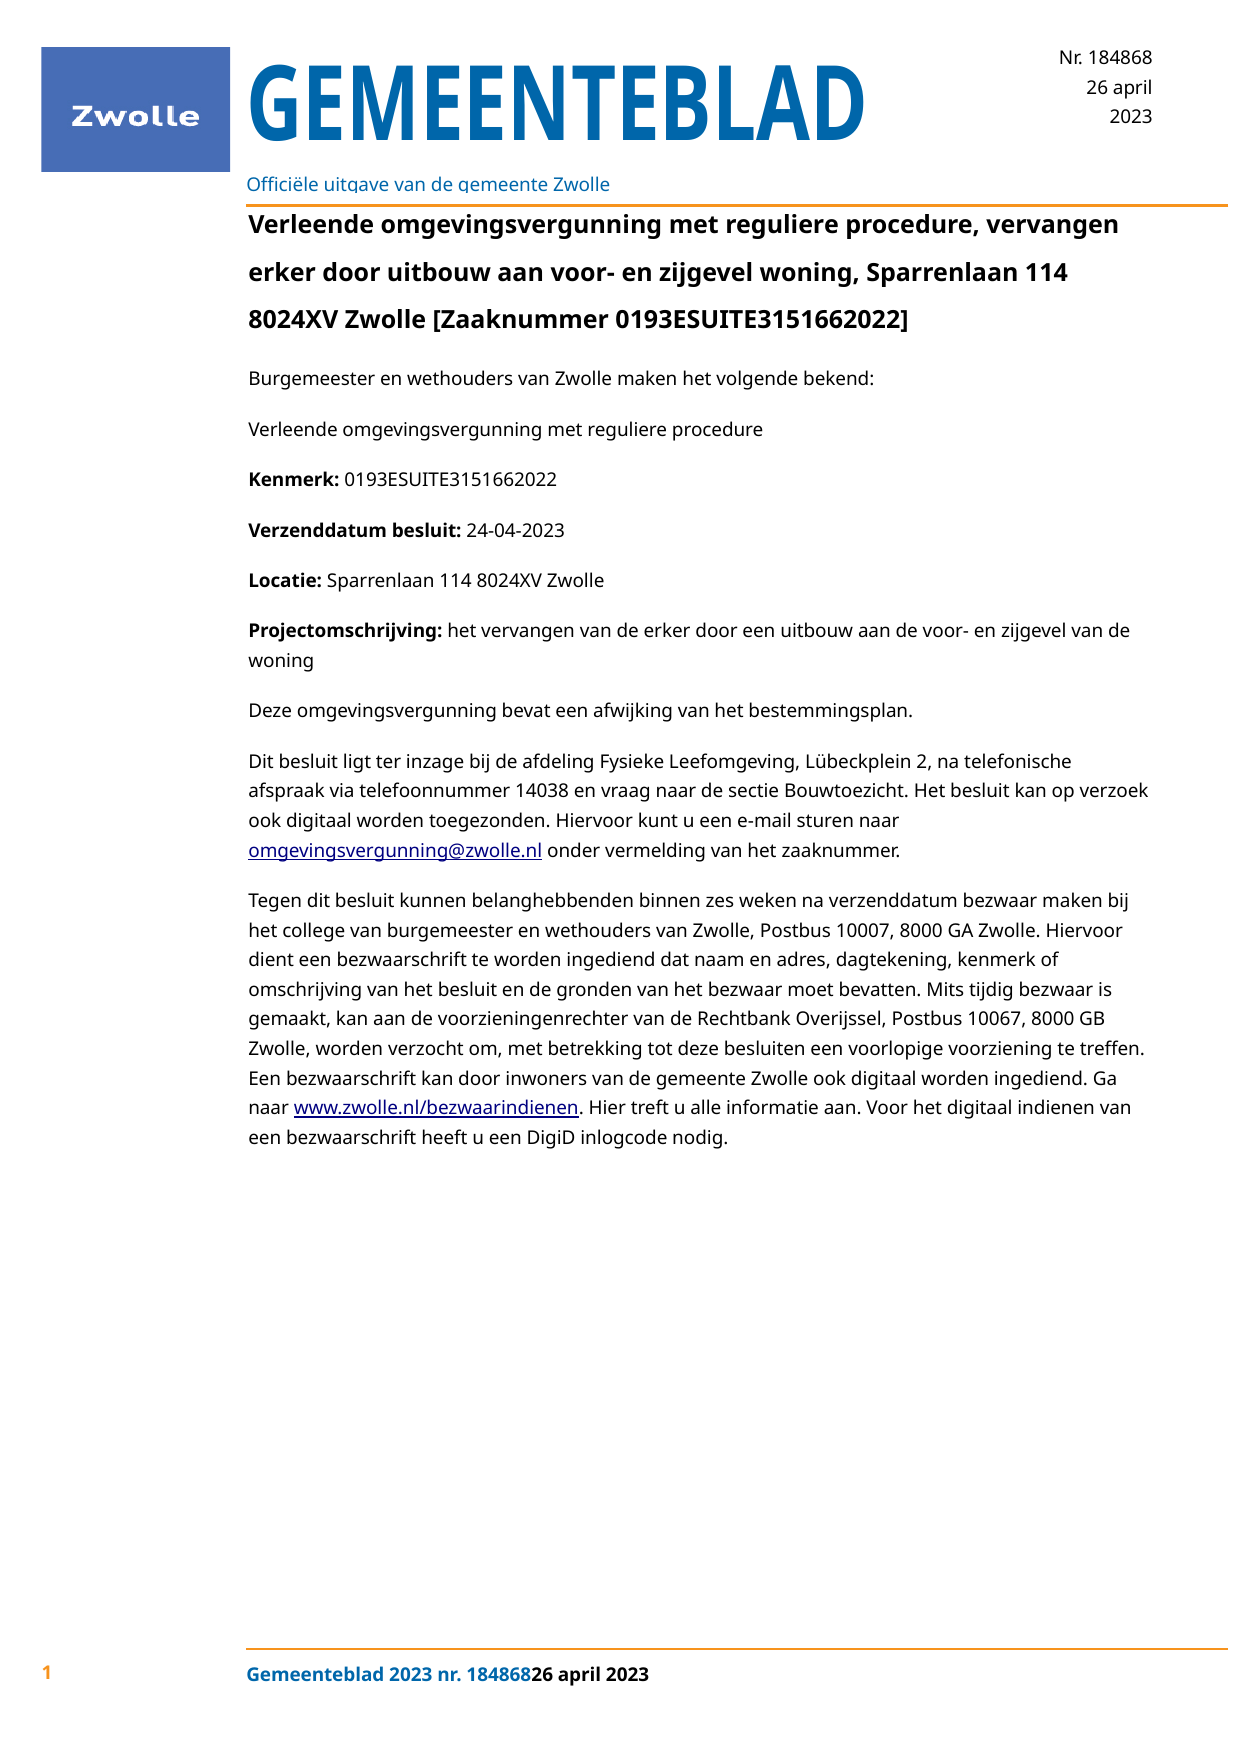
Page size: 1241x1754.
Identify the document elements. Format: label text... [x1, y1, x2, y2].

text Deze omgevingsvergunning bevat een afwijking van het bestemmingsplan. [248, 698, 1152, 723]
text Projectomschrijving: het vervangen van de erker door een uitbouw aan de voor- en zijgevel van de woning [248, 618, 1152, 673]
text Tegen dit besluit kunnen belanghebbenden binnen zes weken na verzenddatum bezwaar maken bij het college van burgemeester en wethouders van Zwolle, Postbus 10007, 8000 GA Zwolle. Hiervoor dient een bezwaarschrift te worden ingediend dat naam en adres, dagtekening, kenmerk of omschrijving van het besluit en de gronden van het bezwaar moet bevatten. Mits tijdig bezwaar is gemaakt, kan aan de voorzieningenrechter van de Rechtbank Overijssel, Postbus 10067, 8000 GB Zwolle, worden verzocht om, met betrekking tot deze besluiten een voorlopige voorziening te treffen. Een bezwaarschrift kan door inwoners van de gemeente Zwolle ook digitaal worden ingediend. Ga naar www.zwolle.nl/bezwaarindienen. Hier treft u alle informatie aan. Voor het digitaal indienen van een bezwaarschrift heeft u een DigiD inlogcode nodig. [248, 887, 1152, 1149]
text Burgemeester en wethouders van Zwolle maken het volgende bekend: [248, 366, 1152, 391]
text Verleende omgevingsvergunning met reguliere procedure, vervangen erker door uitbouw aan voor- en zijgevel woning, Sparrenlaan 114 8024XV Zwolle [Zaaknummer 0193ESUITE3151662022] [248, 207, 1152, 336]
text Verzenddatum besluit: 24-04-2023 [248, 517, 1152, 542]
text Dit besluit ligt ter inzage bij de afdeling Fysieke Leefomgeving, Lübeckplein 2, na telefonische afspraak via telefoonnummer 14038 en vraag naar de sectie Bouwtoezicht. Het besluit kan op verzoek ook digitaal worden toegezonden. Hiervoor kunt u een e-mail sturen naar omgevingsvergunning@zwolle.nl onder vermelding van het zaaknummer. [248, 748, 1152, 862]
text Locatie: Sparrenlaan 114 8024XV Zwolle [248, 567, 1152, 593]
text Kenmerk: 0193ESUITE3151662022 [248, 466, 1152, 492]
text Verleende omgevingsvergunning met reguliere procedure [248, 416, 1152, 442]
picture [41, 47, 231, 172]
